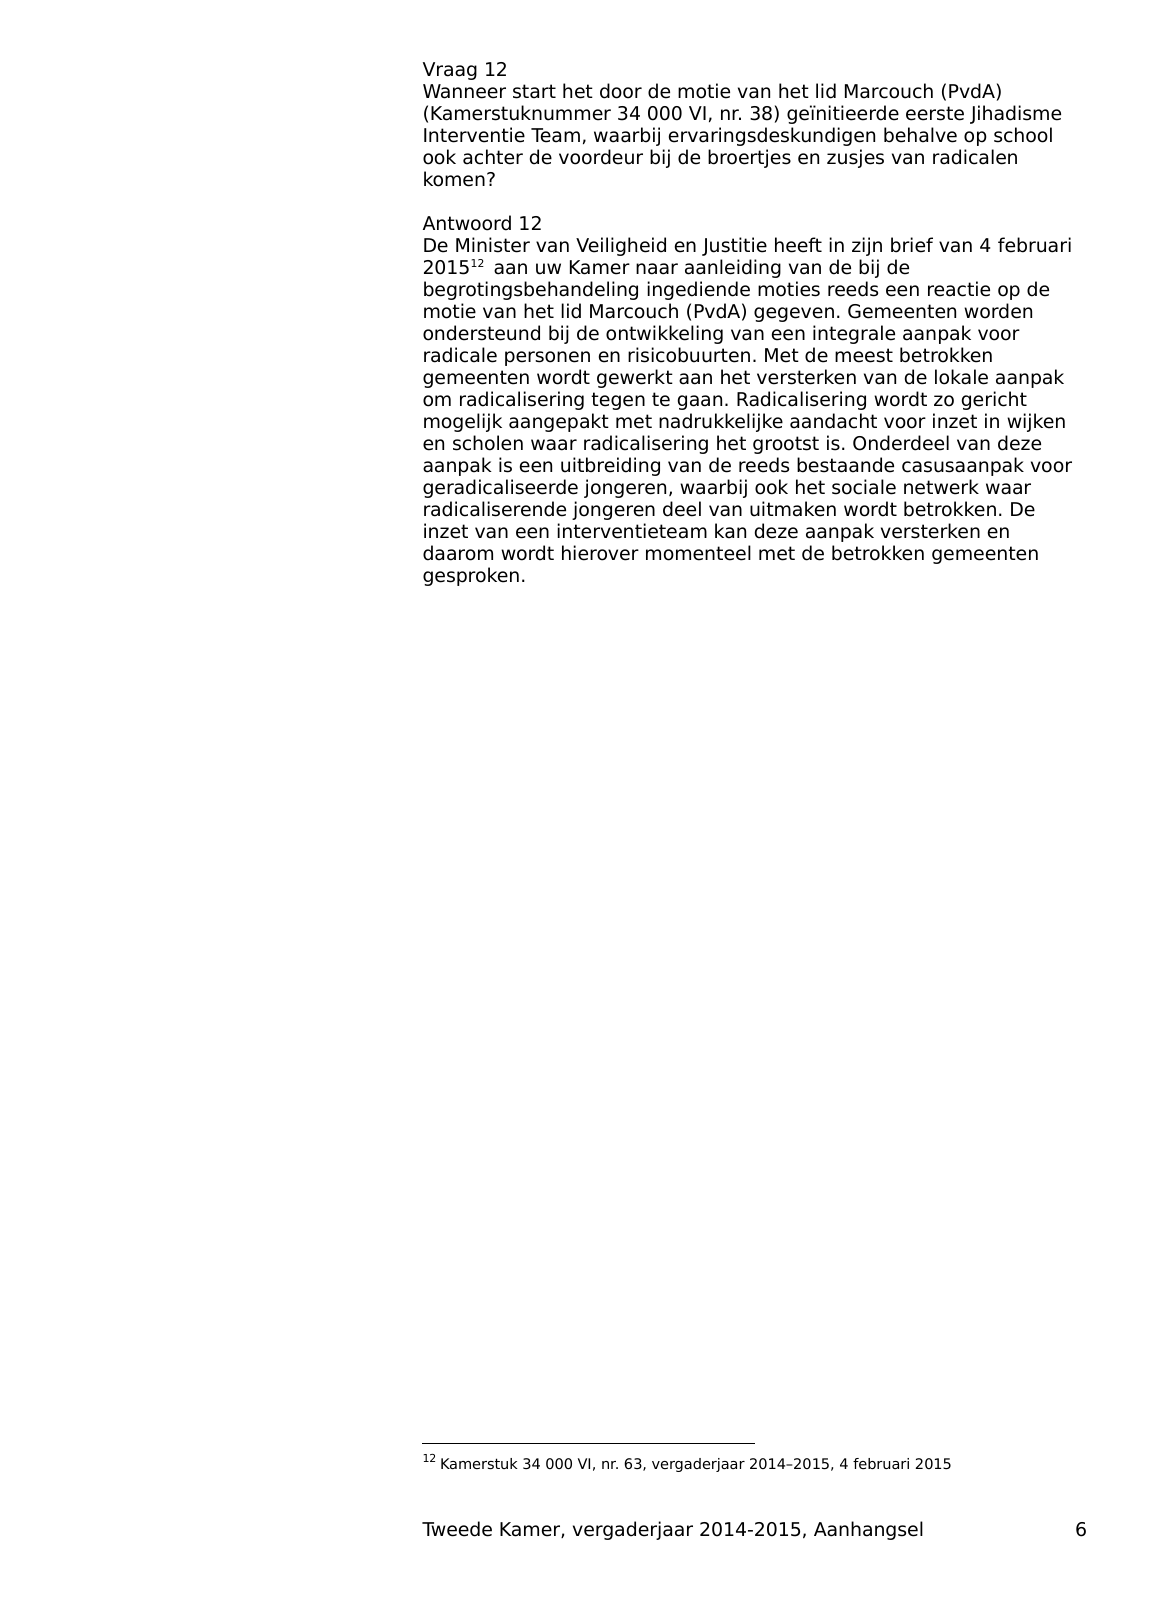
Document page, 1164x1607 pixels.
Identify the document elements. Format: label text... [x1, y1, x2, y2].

text De Minister van Veiligheid en Justitie heeft in zijn brief van 4 februari 2015 aan uw Kamer naar aanleiding van de bij de begrotingsbehandeling ingediende moties reeds een reactie op de motie van het lid Marcouch (PvdA) gegeven. Gemeenten worden ondersteund bij de ontwikkeling van een integrale aanpak voor radicale personen en risicobuurten. Met de meest betrokken gemeenten wordt gewerkt aan het versterken van de lokale aanpak om radicalisering tegen te gaan. Radicalisering wordt zo gericht mogelijk aangepakt met nadrukkelijke aandacht voor inzet in wijken en scholen waar radicalisering het grootst is. Onderdeel van deze aanpak is een uitbreiding van de reeds bestaande casusaanpak voor geradicaliseerde jongeren, waarbij ook het sociale netwerk waar radicaliserende jongeren deel van uitmaken wordt betrokken. De inzet van een interventieteam kan deze aanpak versterken en daarom wordt hierover momenteel met de betrokken gemeenten gesproken. [422, 235, 1087, 587]
text Antwoord 12 [422, 213, 1087, 235]
text Vraag 12 [422, 59, 1087, 81]
text Wanneer start het door de motie van het lid Marcouch (PvdA) (Kamerstuknummer 34 000 VI, nr. 38) geïnitieerde eerste Jihadisme Interventie Team, waarbij ervaringsdeskundigen behalve op school ook achter de voordeur bij de broertjes en zusjes van radicalen komen? [422, 81, 1087, 191]
text Kamerstuk 34 000 VI, nr. 63, vergaderjaar 2014–2015, 4 februari 2015 [422, 1452, 1087, 1474]
